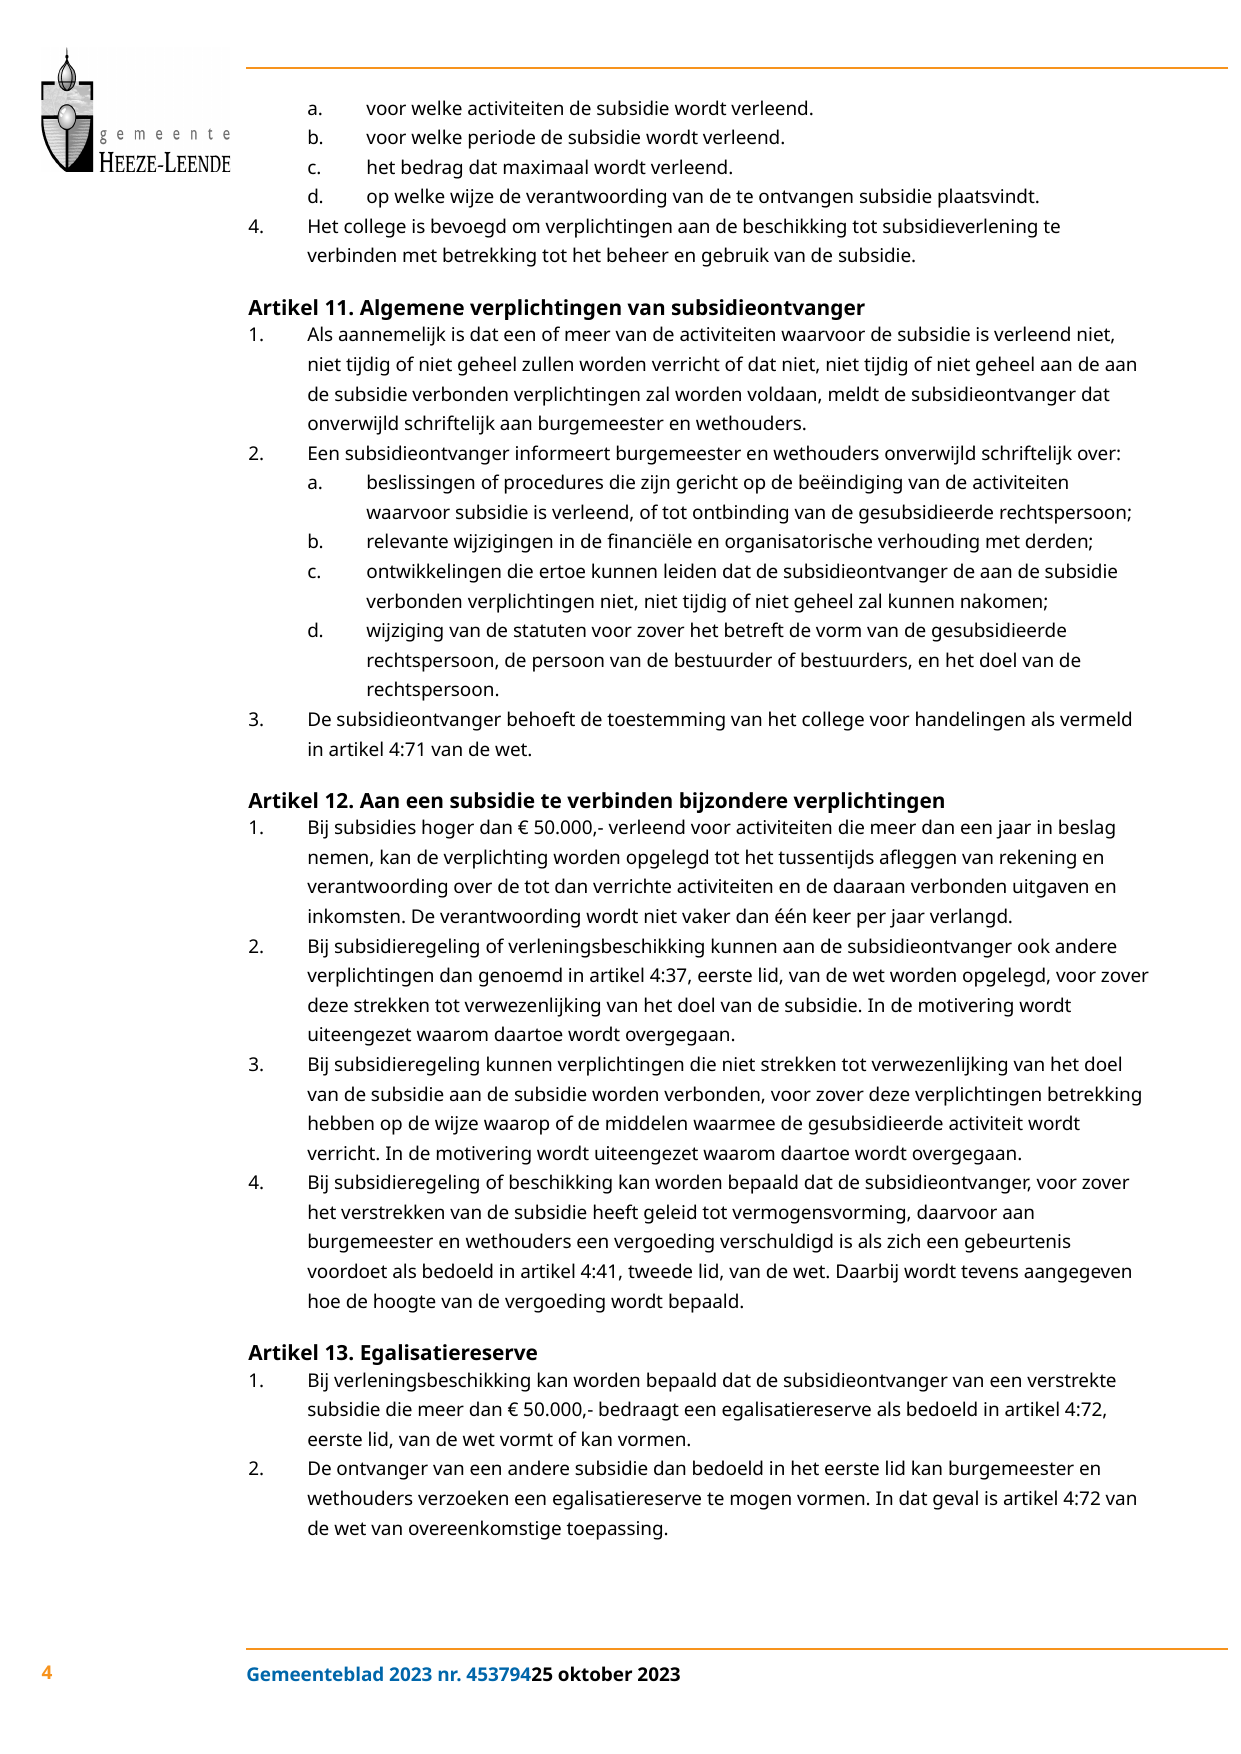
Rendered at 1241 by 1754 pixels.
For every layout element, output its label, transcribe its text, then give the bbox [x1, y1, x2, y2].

list Bij subsidieregeling kunnen verplichtingen die niet strekken tot verwezenlijking van het doel van de subsidie aan de subsidie worden verbonden, voor zover deze verplichtingen betrekking hebben op de wijze waarop of de middelen waarmee de gesubsidieerde activiteit wordt verricht. In de motivering wordt uiteengezet waarom daartoe wordt overgegaan. [248, 1051, 1152, 1166]
list wijziging van de statuten voor zover het betreft de vorm van de gesubsidieerde rechtspersoon, de persoon van de bestuurder of bestuurders, en het doel van de rechtspersoon. [307, 617, 1152, 702]
list Bij subsidies hoger dan € 50.000,- verleend voor activiteiten die meer dan een jaar in beslag nemen, kan de verplichting worden opgelegd tot het tussentijds afleggen van rekening en verantwoording over de tot dan verrichte activiteiten en de daaraan verbonden uitgaven en inkomsten. De verantwoording wordt niet vaker dan één keer per jaar verlangd. [248, 814, 1152, 929]
list relevante wijzigingen in de financiële en organisatorische verhouding met derden; [307, 529, 1152, 554]
text Artikel 11. Algemene verplichtingen van subsidieontvanger [248, 293, 1152, 322]
list Het college is bevoegd om verplichtingen aan de beschikking tot subsidieverlening te verbinden met betrekking tot het beheer en gebruik van de subsidie. [248, 213, 1152, 268]
picture [41, 47, 231, 172]
list beslissingen of procedures die zijn gericht op de beëindiging van de activiteiten waarvoor subsidie is verleend, of tot ontbinding van de gesubsidieerde rechtspersoon; [307, 469, 1152, 525]
list Als aannemelijk is dat een of meer van de activiteiten waarvoor de subsidie is verleend niet, niet tijdig of niet geheel zullen worden verricht of dat niet, niet tijdig of niet geheel aan de aan de subsidie verbonden verplichtingen zal worden voldaan, meldt de subsidieontvanger dat onverwijld schriftelijk aan burgemeester en wethouders. [248, 322, 1152, 436]
text Artikel 13. Egalisatiereserve [248, 1338, 1152, 1367]
list voor welke activiteiten de subsidie wordt verleend. [307, 95, 1152, 121]
list op welke wijze de verantwoording van de te ontvangen subsidie plaatsvindt. [307, 183, 1152, 209]
list ontwikkelingen die ertoe kunnen leiden dat de subsidieontvanger de aan de subsidie verbonden verplichtingen niet, niet tijdig of niet geheel zal kunnen nakomen; [307, 558, 1152, 613]
list voor welke periode de subsidie wordt verleend. [307, 124, 1152, 150]
list Bij subsidieregeling of verleningsbeschikking kunnen aan de subsidieontvanger ook andere verplichtingen dan genoemd in artikel 4:37, eerste lid, van de wet worden opgelegd, voor zover deze strekken tot verwezenlijking van het doel van de subsidie. In de motivering wordt uiteengezet waarom daartoe wordt overgegaan. [248, 933, 1152, 1047]
list Bij subsidieregeling of beschikking kan worden bepaald dat de subsidieontvanger, voor zover het verstrekken van de subsidie heeft geleid tot vermogensvorming, daarvoor aan burgemeester en wethouders een vergoeding verschuldigd is als zich een gebeurtenis voordoet als bedoeld in artikel 4:41, tweede lid, van de wet. Daarbij wordt tevens aangegeven hoe de hoogte van de vergoeding wordt bepaald. [248, 1169, 1152, 1314]
list Bij verleningsbeschikking kan worden bepaald dat de subsidieontvanger van een verstrekte subsidie die meer dan € 50.000,- bedraagt een egalisatiereserve als bedoeld in artikel 4:72, eerste lid, van de wet vormt of kan vormen. [248, 1367, 1152, 1452]
list het bedrag dat maximaal wordt verleend. [307, 154, 1152, 180]
list De subsidieontvanger behoeft de toestemming van het college voor handelingen als vermeld in artikel 4:71 van de wet. [248, 706, 1152, 761]
text Artikel 12. Aan een subsidie te verbinden bijzondere verplichtingen [248, 786, 1152, 814]
list De ontvanger van een andere subsidie dan bedoeld in het eerste lid kan burgemeester en wethouders verzoeken een egalisatiereserve te mogen vormen. In dat geval is artikel 4:72 van de wet van overeenkomstige toepassing. [248, 1456, 1152, 1540]
list Een subsidieontvanger informeert burgemeester en wethouders onverwijld schriftelijk over: [248, 440, 1152, 466]
